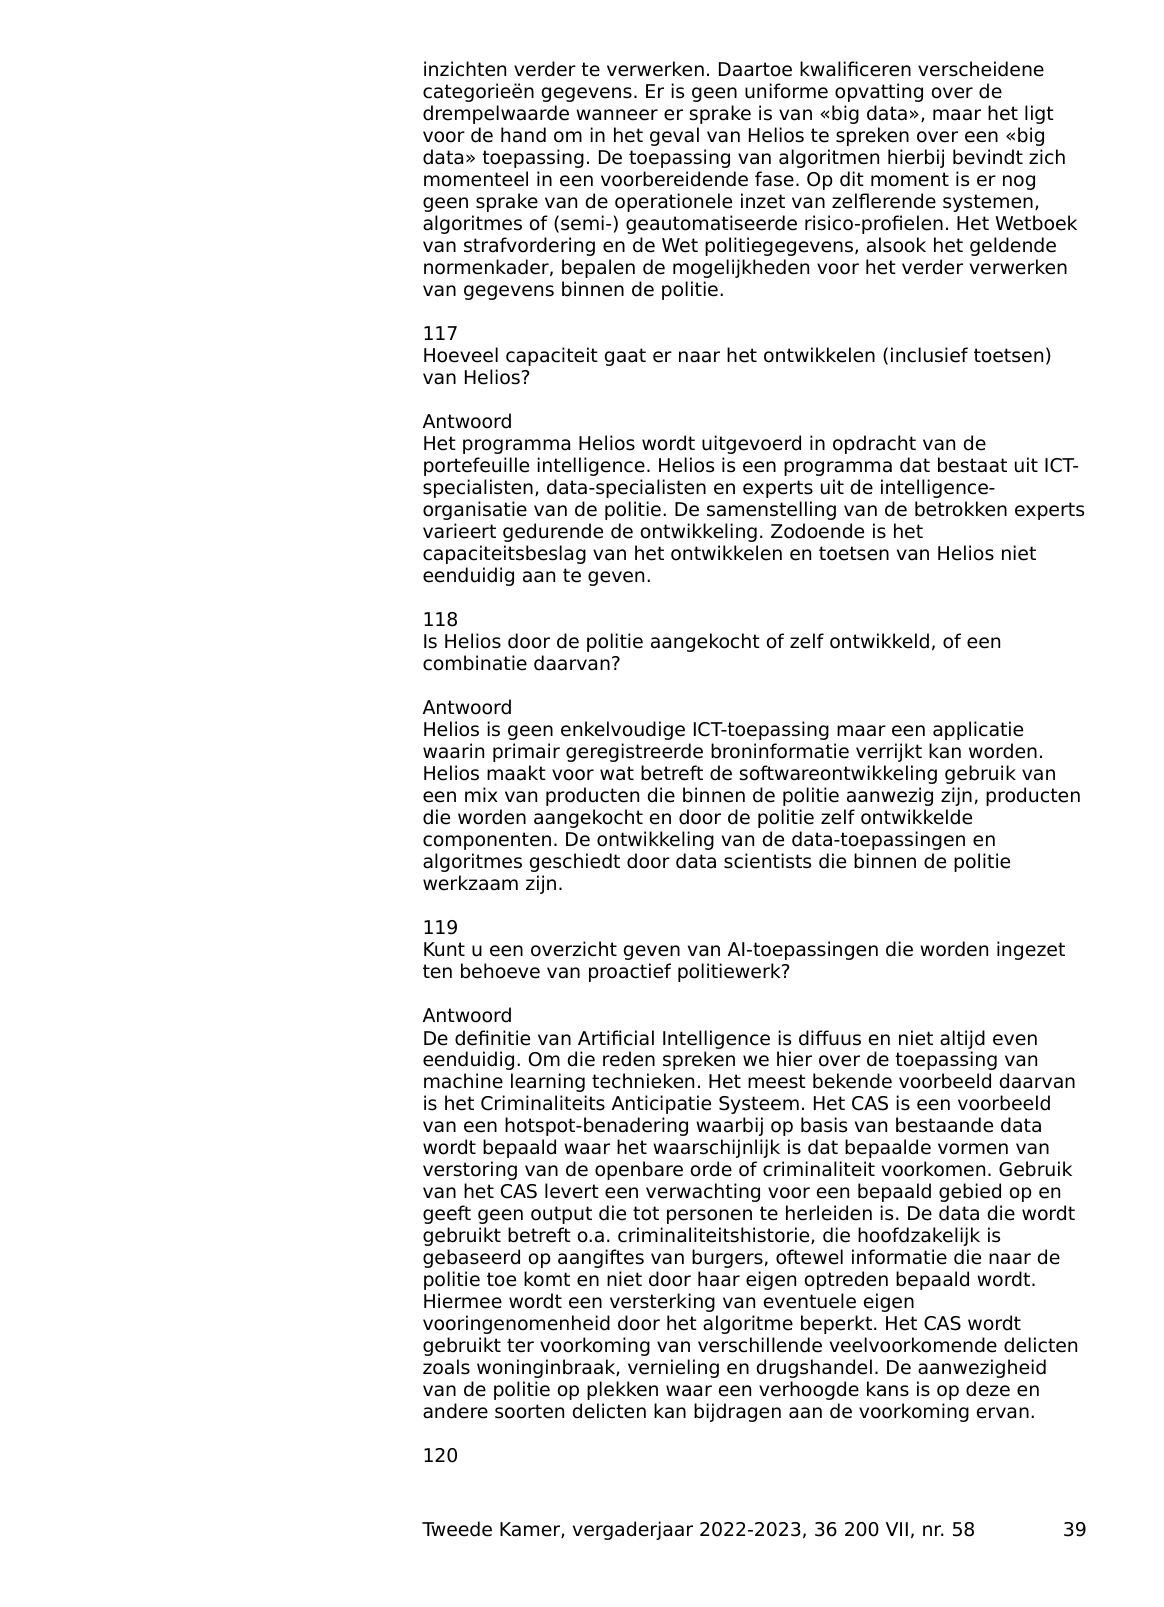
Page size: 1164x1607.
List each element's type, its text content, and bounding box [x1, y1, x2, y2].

text Antwoord [422, 411, 1087, 433]
text inzichten verder te verwerken. Daartoe kwalificeren verscheidene categorieën gegevens. Er is geen uniforme opvatting over de drempelwaarde wanneer er sprake is van «big data», maar het ligt voor de hand om in het geval van Helios te spreken over een «big data» toepassing. De toepassing van algoritmen hierbij bevindt zich momenteel in een voorbereidende fase. Op dit moment is er nog geen sprake van de operationele inzet van zelflerende systemen, algoritmes of (semi-) geautomatiseerde risico-profielen. Het Wetboek van strafvordering en de Wet politiegegevens, alsook het geldende normenkader, bepalen de mogelijkheden voor het verder verwerken van gegevens binnen de politie. [422, 59, 1087, 301]
text Kunt u een overzicht geven van AI-toepassingen die worden ingezet ten behoeve van proactief politiewerk? [422, 939, 1087, 983]
text Antwoord [422, 697, 1087, 719]
text 117 [422, 323, 1087, 345]
text De definitie van Artificial Intelligence is diffuus en niet altijd even eenduidig. Om die reden spreken we hier over de toepassing van machine learning technieken. Het meest bekende voorbeeld daarvan is het Criminaliteits Anticipatie Systeem. Het CAS is een voorbeeld van een hotspot-benadering waarbij op basis van bestaande data wordt bepaald waar het waarschijnlijk is dat bepaalde vormen van verstoring van de openbare orde of criminaliteit voorkomen. Gebruik van het CAS levert een verwachting voor een bepaald gebied op en geeft geen output die tot personen te herleiden is. De data die wordt gebruikt betreft o.a. criminaliteitshistorie, die hoofdzakelijk is gebaseerd op aangiftes van burgers, oftewel informatie die naar de politie toe komt en niet door haar eigen optreden bepaald wordt. Hiermee wordt een versterking van eventuele eigen vooringenomenheid door het algoritme beperkt. Het CAS wordt gebruikt ter voorkoming van verschillende veelvoorkomende delicten zoals woninginbraak, vernieling en drugshandel. De aanwezigheid van de politie op plekken waar een verhoogde kans is op deze en andere soorten delicten kan bijdragen aan de voorkoming ervan. [422, 1027, 1087, 1423]
text 119 [422, 917, 1087, 939]
text Het programma Helios wordt uitgevoerd in opdracht van de portefeuille intelligence. Helios is een programma dat bestaat uit ICT-specialisten, data-specialisten en experts uit de intelligence-organisatie van de politie. De samenstelling van de betrokken experts varieert gedurende de ontwikkeling. Zodoende is het capaciteitsbeslag van het ontwikkelen en toetsen van Helios niet eenduidig aan te geven. [422, 433, 1087, 587]
text Antwoord [422, 1005, 1087, 1027]
text Hoeveel capaciteit gaat er naar het ontwikkelen (inclusief toetsen) van Helios? [422, 345, 1087, 389]
text 120 [422, 1445, 1087, 1467]
text 118 [422, 609, 1087, 631]
text Is Helios door de politie aangekocht of zelf ontwikkeld, of een combinatie daarvan? [422, 631, 1087, 675]
text Helios is geen enkelvoudige ICT-toepassing maar een applicatie waarin primair geregistreerde broninformatie verrijkt kan worden. Helios maakt voor wat betreft de softwareontwikkeling gebruik van een mix van producten die binnen de politie aanwezig zijn, producten die worden aangekocht en door de politie zelf ontwikkelde componenten. De ontwikkeling van de data-toepassingen en algoritmes geschiedt door data scientists die binnen de politie werkzaam zijn. [422, 719, 1087, 895]
